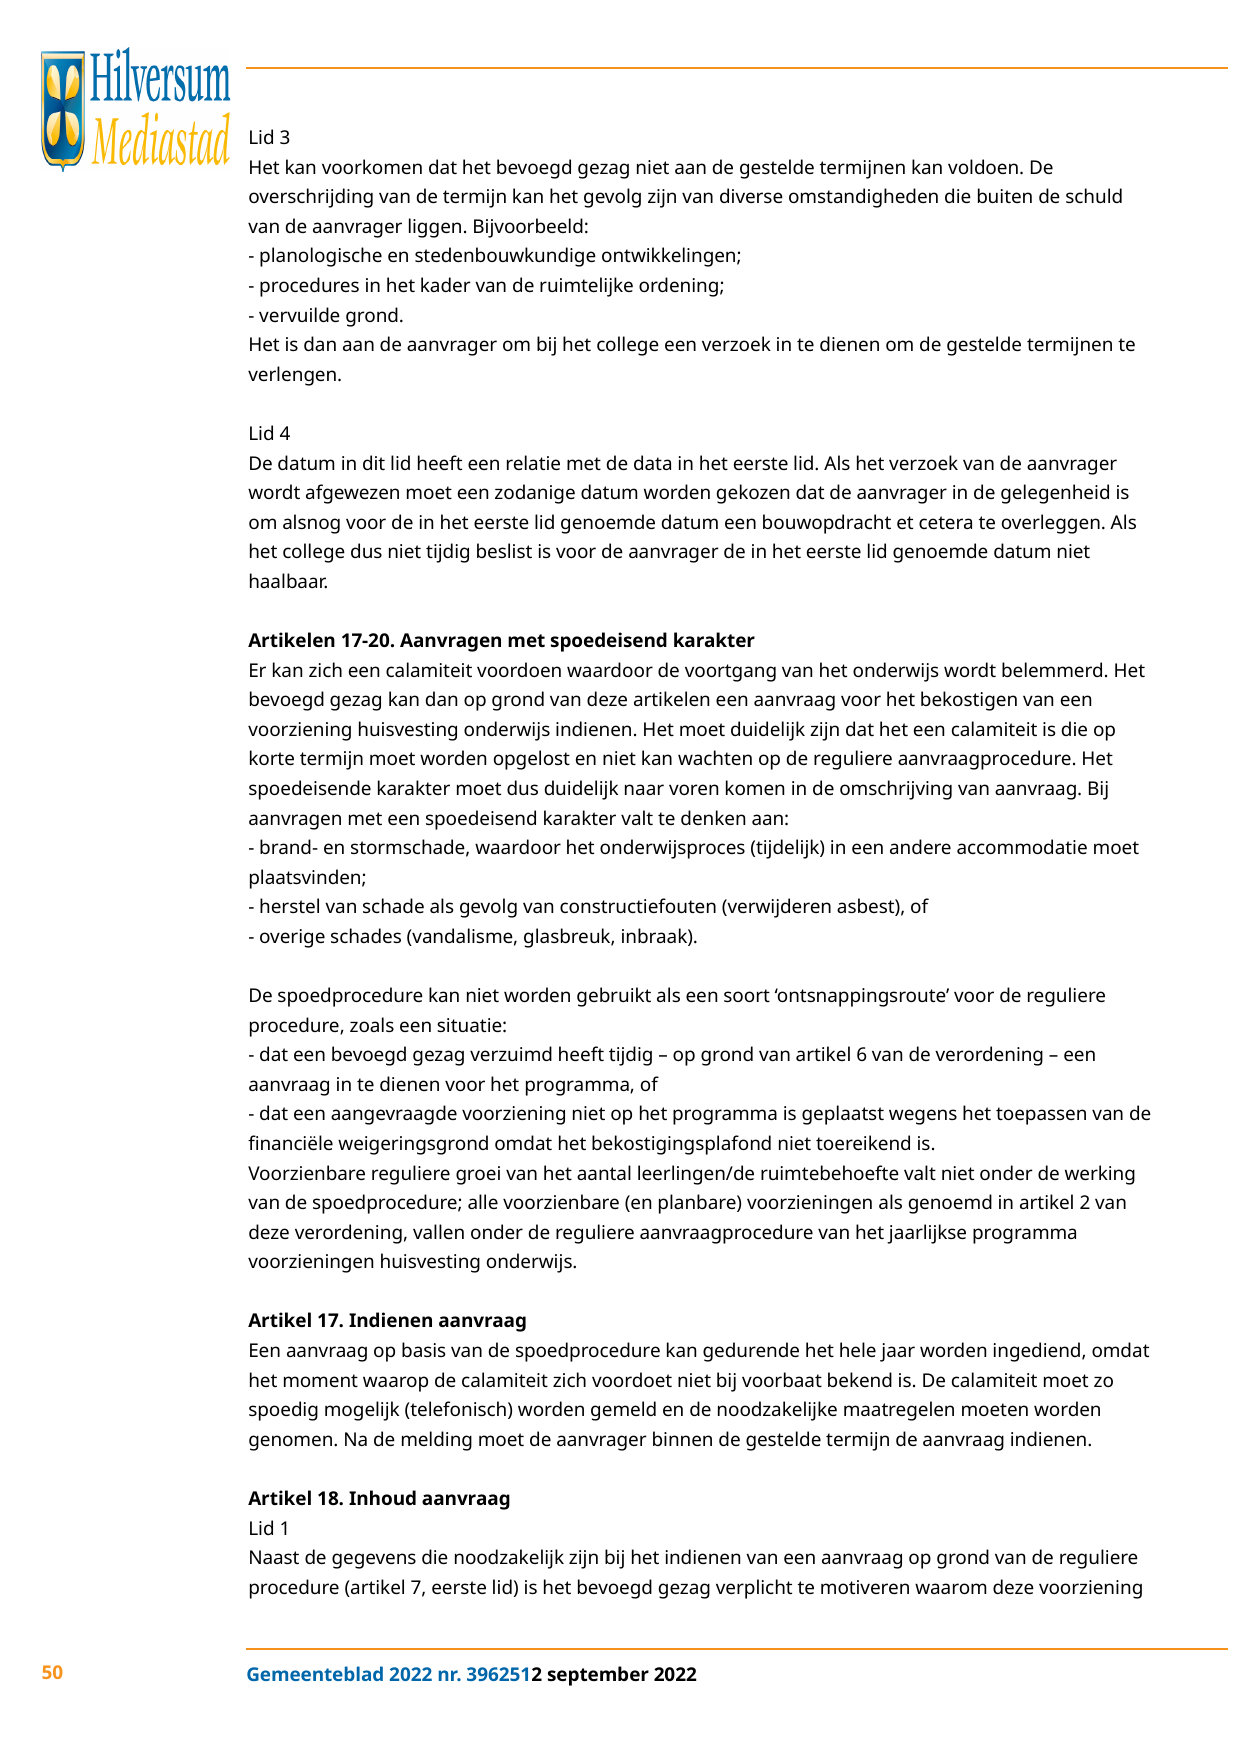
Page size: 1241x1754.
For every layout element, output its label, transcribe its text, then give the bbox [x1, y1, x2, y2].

text - overige schades (vandalisme, glasbreuk, inbraak). [248, 923, 1152, 949]
text - dat een bevoegd gezag verzuimd heeft tijdig – op grond van artikel 6 van de verordening – een aanvraag in te dienen voor het programma, of [248, 1041, 1152, 1097]
text Artikelen 17-20. Aanvragen met spoedeisend karakter [248, 627, 1152, 653]
text Lid 3 [248, 124, 1152, 150]
text - brand- en stormschade, waardoor het onderwijsproces (tijdelijk) in een andere accommodatie moet plaatsvinden; [248, 834, 1152, 890]
text Lid 4 [248, 420, 1152, 446]
text - vervuilde grond. [248, 302, 1152, 328]
text - dat een aangevraagde voorziening niet op het programma is geplaatst wegens het toepassen van de financiële weigeringsgrond omdat het bekostigingsplafond niet toereikend is. [248, 1101, 1152, 1156]
text - planologische en stedenbouwkundige ontwikkelingen; [248, 243, 1152, 268]
text - procedures in het kader van de ruimtelijke ordening; [248, 272, 1152, 298]
text Er kan zich een calamiteit voordoen waardoor de voortgang van het onderwijs wordt belemmerd. Het bevoegd gezag kan dan op grond van deze artikelen een aanvraag voor het bekostigen van een voorziening huisvesting onderwijs indienen. Het moet duidelijk zijn dat het een calamiteit is die op korte termijn moet worden opgelost en niet kan wachten op de reguliere aanvraagprocedure. Het spoedeisende karakter moet dus duidelijk naar voren komen in de omschrijving van aanvraag. Bij aanvragen met een spoedeisend karakter valt te denken aan: [248, 657, 1152, 831]
text Voorzienbare reguliere groei van het aantal leerlingen/de ruimtebehoefte valt niet onder de werking van de spoedprocedure; alle voorzienbare (en planbare) voorzieningen als genoemd in artikel 2 van deze verordening, vallen onder de reguliere aanvraagprocedure van het jaarlijkse programma voorzieningen huisvesting onderwijs. [248, 1160, 1152, 1274]
picture [41, 47, 231, 172]
text - herstel van schade als gevolg van constructiefouten (verwijderen asbest), of [248, 893, 1152, 919]
text De spoedprocedure kan niet worden gebruikt als een soort ‘ontsnappingsroute’ voor de reguliere procedure, zoals een situatie: [248, 982, 1152, 1038]
text Naast de gegevens die noodzakelijk zijn bij het indienen van een aanvraag op grond van de reguliere procedure (artikel 7, eerste lid) is het bevoegd gezag verplicht te motiveren waarom deze voorziening [248, 1544, 1152, 1600]
text Een aanvraag op basis van de spoedprocedure kan gedurende het hele jaar worden ingediend, omdat het moment waarop de calamiteit zich voordoet niet bij voorbaat bekend is. De calamiteit moet zo spoedig mogelijk (telefonisch) worden gemeld en de noodzakelijke maatregelen moeten worden genomen. Na de melding moet de aanvrager binnen de gestelde termijn de aanvraag indienen. [248, 1337, 1152, 1452]
text De datum in dit lid heeft een relatie met de data in het eerste lid. Als het verzoek van de aanvrager wordt afgewezen moet een zodanige datum worden gekozen dat de aanvrager in de gelegenheid is om alsnog voor de in het eerste lid genoemde datum een bouwopdracht et cetera te overleggen. Als het college dus niet tijdig beslist is voor de aanvrager de in het eerste lid genoemde datum niet haalbaar. [248, 450, 1152, 594]
text Het kan voorkomen dat het bevoegd gezag niet aan de gestelde termijnen kan voldoen. De overschrijding van de termijn kan het gevolg zijn van diverse omstandigheden die buiten de schuld van de aanvrager liggen. Bijvoorbeeld: [248, 154, 1152, 239]
text Artikel 17. Indienen aanvraag [248, 1308, 1152, 1333]
text Het is dan aan de aanvrager om bij het college een verzoek in te dienen om de gestelde termijnen te verlengen. [248, 331, 1152, 387]
text Artikel 18. Inhoud aanvraag [248, 1485, 1152, 1511]
text Lid 1 [248, 1515, 1152, 1541]
